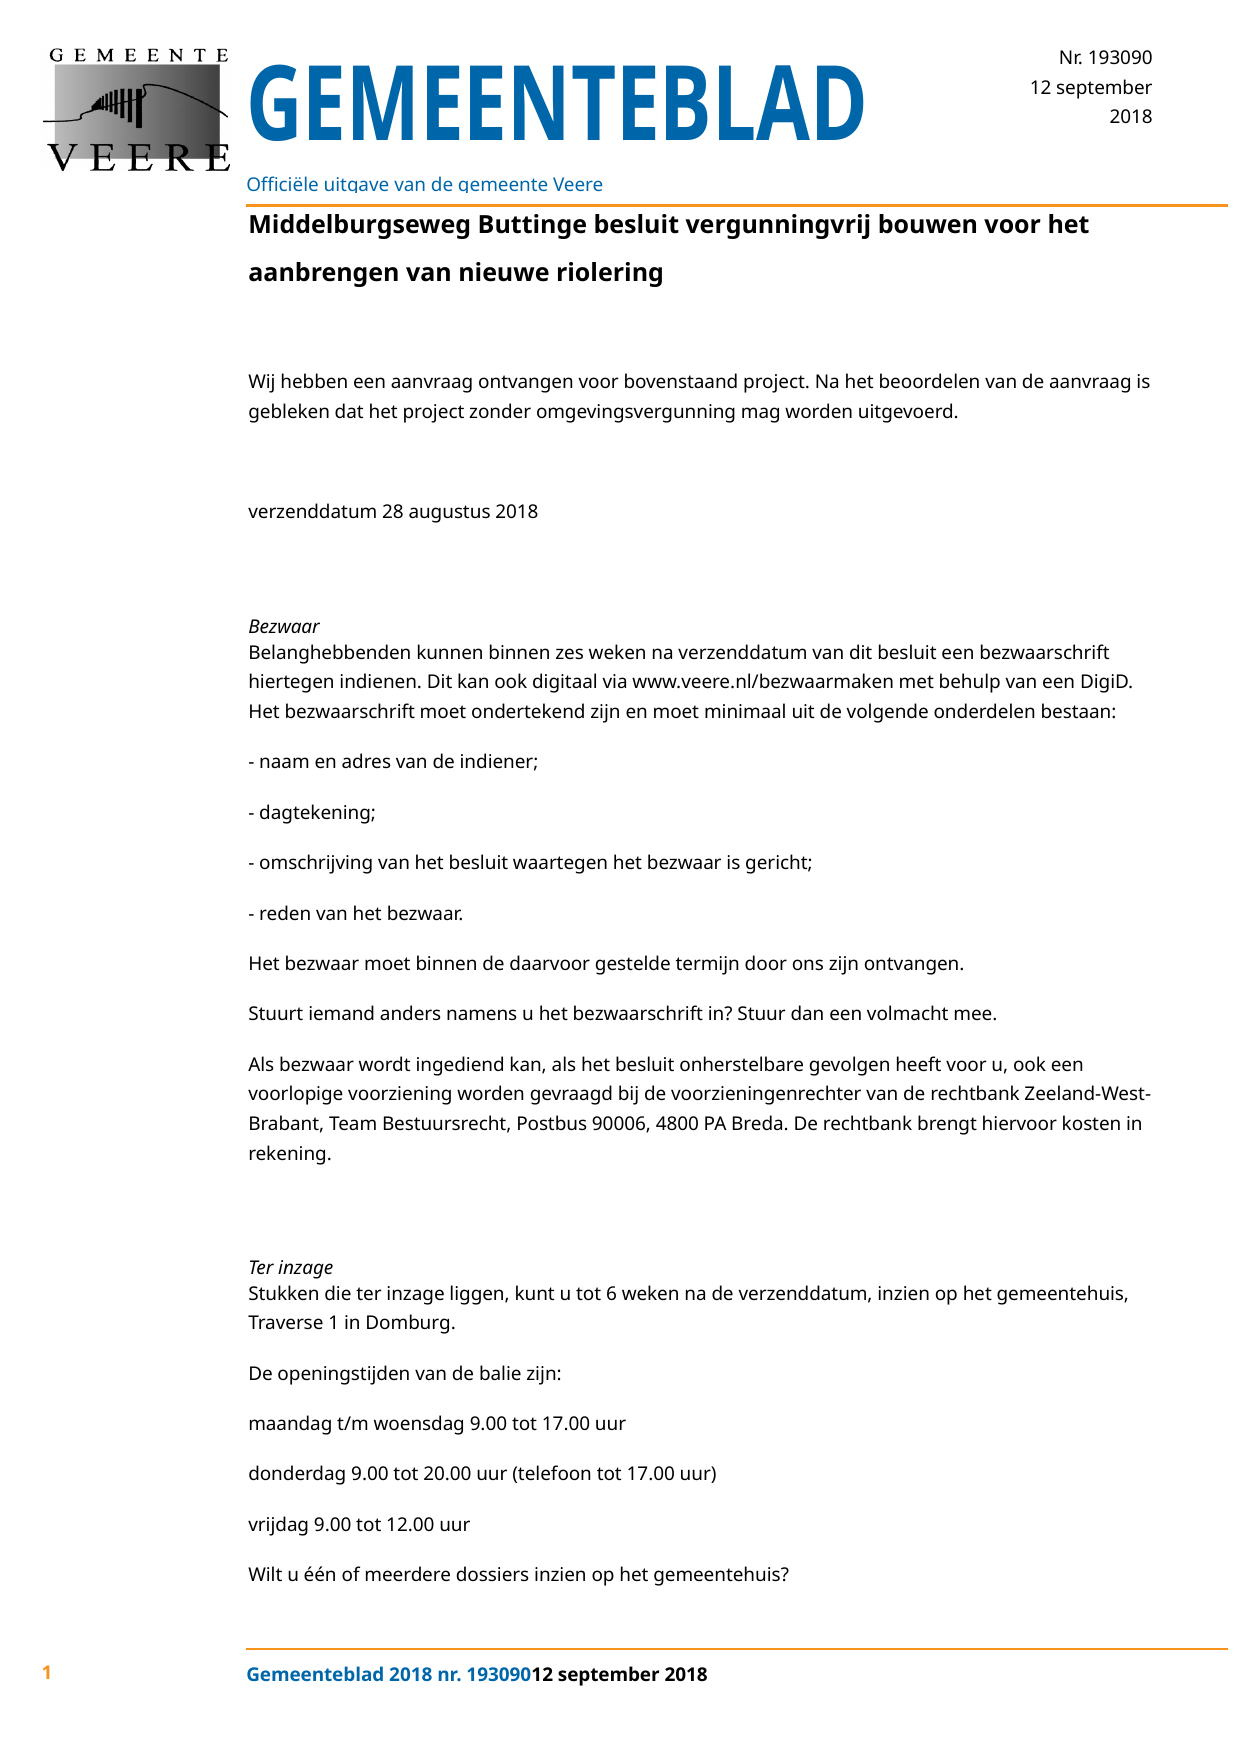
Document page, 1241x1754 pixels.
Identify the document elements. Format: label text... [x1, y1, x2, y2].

text donderdag 9.00 tot 20.00 uur (telefoon tot 17.00 uur) [248, 1461, 1152, 1486]
text maandag t/m woensdag 9.00 tot 17.00 uur [248, 1410, 1152, 1436]
text De openingstijden van de balie zijn: [248, 1360, 1152, 1386]
text Middelburgseweg Buttinge besluit vergunningvrij bouwen voor het aanbrengen van nieuwe riolering [248, 207, 1152, 288]
text Ter inzage [248, 1254, 1152, 1280]
text verzenddatum 28 augustus 2018 [248, 499, 1152, 524]
text - reden van het bezwaar. [248, 900, 1152, 925]
text Het bezwaar moet binnen de daarvoor gestelde termijn door ons zijn ontvangen. [248, 950, 1152, 976]
text - dagtekening; [248, 799, 1152, 824]
text Bezwaar [248, 613, 1152, 639]
text Stukken die ter inzage liggen, kunt u tot 6 weken na de verzenddatum, inzien op het gemeentehuis, Traverse 1 in Domburg. [248, 1280, 1152, 1335]
text Stuurt iemand anders namens u het bezwaarschrift in? Stuur dan een volmacht mee. [248, 1001, 1152, 1026]
text vrijdag 9.00 tot 12.00 uur [248, 1511, 1152, 1537]
text Als bezwaar wordt ingediend kan, als het besluit onherstelbare gevolgen heeft voor u, ook een voorlopige voorziening worden gevraagd bij de voorzieningenrechter van de rechtbank Zeeland-West-Brabant, Team Bestuursrecht, Postbus 90006, 4800 PA Breda. De rechtbank brengt hiervoor kosten in rekening. [248, 1051, 1152, 1165]
text Belanghebbenden kunnen binnen zes weken na verzenddatum van dit besluit een bezwaarschrift hiertegen indienen. Dit kan ook digitaal via www.veere.nl/bezwaarmaken met behulp van een DigiD. Het bezwaarschrift moet ondertekend zijn en moet minimaal uit de volgende onderdelen bestaan: [248, 639, 1152, 724]
text Wij hebben een aanvraag ontvangen voor bovenstaand project. Na het beoordelen van de aanvraag is gebleken dat het project zonder omgevingsvergunning mag worden uitgevoerd. [248, 368, 1152, 424]
text - naam en adres van de indiener; [248, 748, 1152, 774]
text Wilt u één of meerdere dossiers inzien op het gemeentehuis? [248, 1561, 1152, 1587]
picture [41, 47, 231, 172]
text - omschrijving van het besluit waartegen het bezwaar is gericht; [248, 849, 1152, 875]
